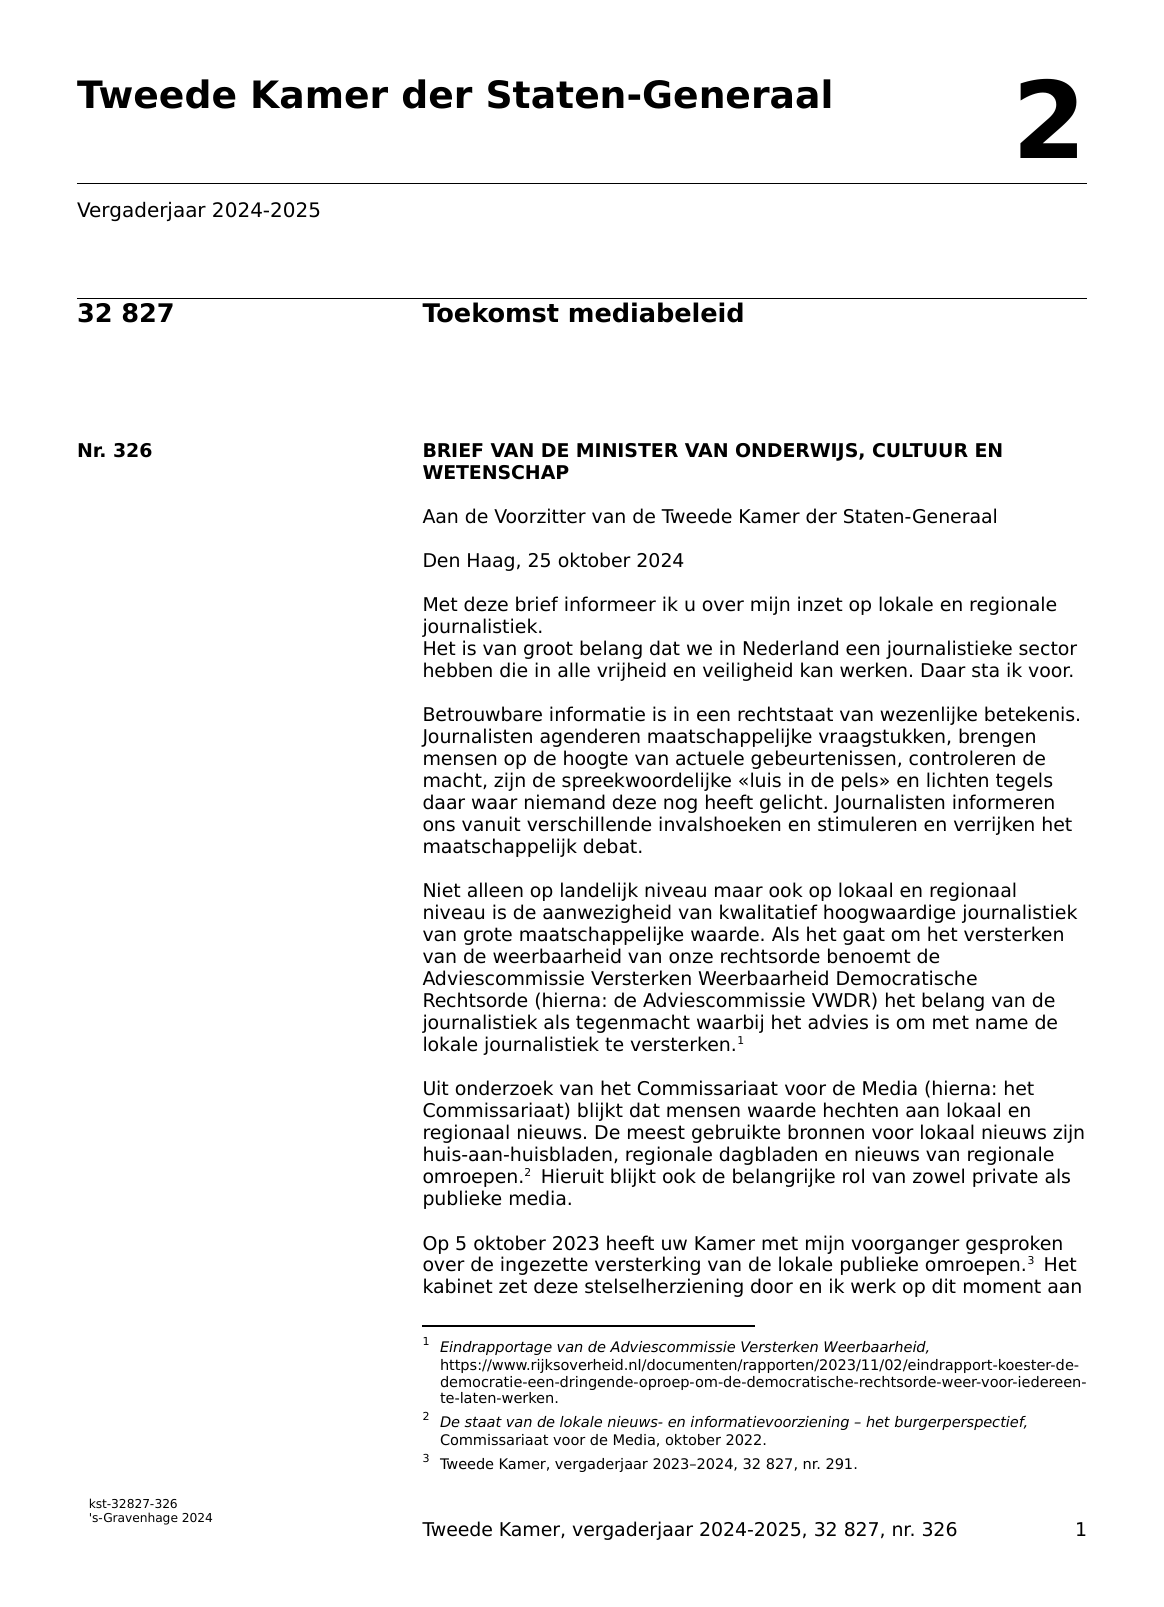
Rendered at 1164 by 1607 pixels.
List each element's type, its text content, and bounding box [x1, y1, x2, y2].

text kst-32827-326 [88, 1497, 323, 1511]
text Niet alleen op landelijk niveau maar ook op lokaal en regionaal niveau is de aanwezigheid van kwalitatief hoogwaardige journalistiek van grote maatschappelijke waarde. Als het gaat om het versterken van de weerbaarheid van onze rechtsorde benoemt de Adviescommissie Versterken Weerbaarheid Democratische Rechtsorde (hierna: de Adviescommissie VWDR) het belang van de journalistiek als tegenmacht waarbij het advies is om met name de lokale journalistiek te versterken. [422, 880, 1087, 1056]
text Eindrapportage van de Adviescommissie Versterken Weerbaarheid, https://www.rijksoverheid.nl/documenten/rapporten/2023/11/02/eindrapport-koester-de-democratie-een-dringende-oproep-om-de-democratische-rechtsorde-weer-voor-iedereen-te-laten-werken. [422, 1335, 1087, 1407]
table_header 2 [886, 59, 1087, 183]
text 's-Gravenhage 2024 [88, 1511, 323, 1525]
text Het is van groot belang dat we in Nederland een journalistieke sector hebben die in alle vrijheid en veiligheid kan werken. Daar sta ik voor. [422, 638, 1087, 682]
text Met deze brief informeer ik u over mijn inzet op lokale en regionale journalistiek. [422, 594, 1087, 638]
text De staat van de lokale nieuws- en informatievoorziening – het burgerperspectief, Commissariaat voor de Media, oktober 2022. [422, 1410, 1087, 1449]
text Aan de Voorzitter van de Tweede Kamer der Staten-Generaal [422, 506, 1087, 528]
table_cell Vergaderjaar 2024-2025 [77, 184, 1087, 298]
text Den Haag, 25 oktober 2024 [422, 550, 1087, 572]
text Op 5 oktober 2023 heeft uw Kamer met mijn voorganger gesproken over de ingezette versterking van de lokale publieke omroepen. Het kabinet zet deze stelselherziening door en ik werk op dit moment aan [422, 1232, 1087, 1298]
subtitle Nr. 326 BRIEF VAN DE MINISTER VAN ONDERWIJS, CULTUUR EN WETENSCHAP [77, 440, 1087, 484]
text Uit onderzoek van het Commissariaat voor de Media (hierna: het Commissariaat) blijkt dat mensen waarde hechten aan lokaal en regionaal nieuws. De meest gebruikte bronnen voor lokaal nieuws zijn huis-aan-huisbladen, regionale dagbladen en nieuws van regionale omroepen. Hieruit blijkt ook de belangrijke rol van zowel private als publieke media. [422, 1078, 1087, 1210]
subtitle 32 827 Toekomst mediabeleid [77, 299, 1087, 329]
text Betrouwbare informatie is in een rechtstaat van wezenlijke betekenis. Journalisten agenderen maatschappelijke vraagstukken, brengen mensen op de hoogte van actuele gebeurtenissen, controleren de macht, zijn de spreekwoordelijke «luis in de pels» en lichten tegels daar waar niemand deze nog heeft gelicht. Journalisten informeren ons vanuit verschillende invalshoeken en stimuleren en verrijken het maatschappelijk debat. [422, 704, 1087, 858]
table_header Tweede Kamer der Staten-Generaal [77, 59, 886, 183]
text Tweede Kamer, vergaderjaar 2023–2024, 32 827, nr. 291. [422, 1452, 1087, 1474]
